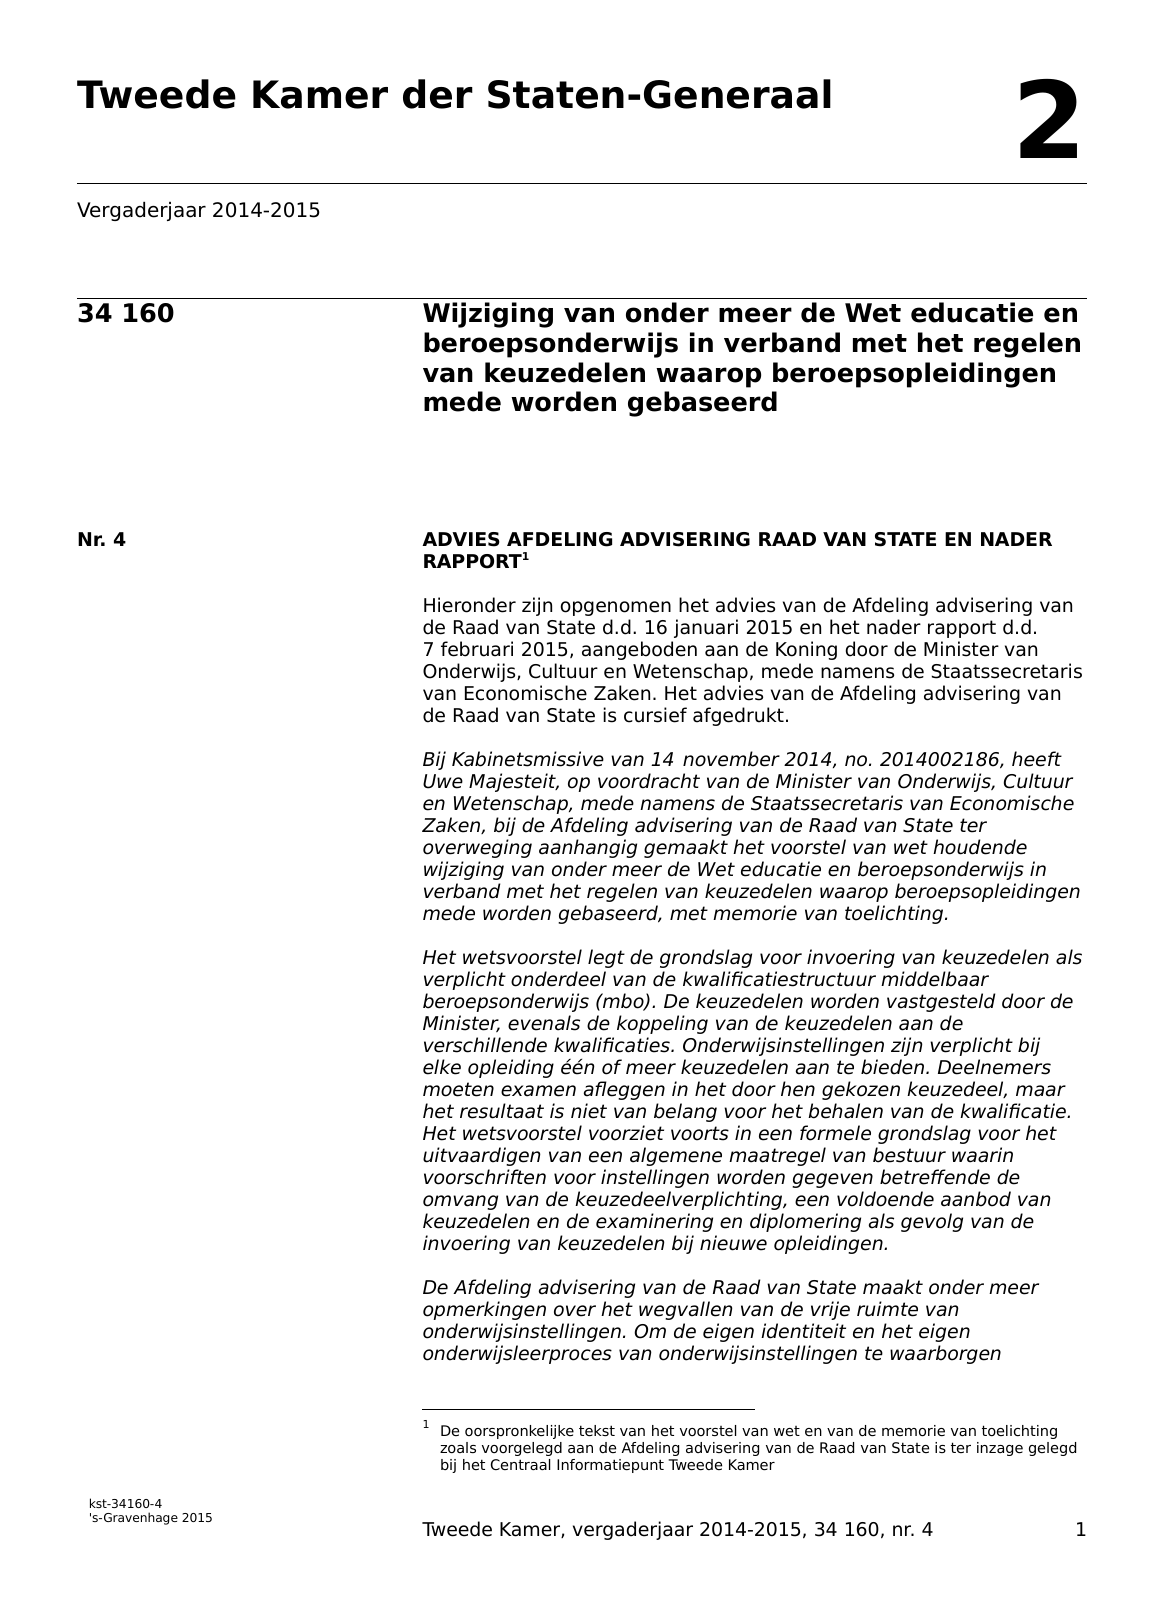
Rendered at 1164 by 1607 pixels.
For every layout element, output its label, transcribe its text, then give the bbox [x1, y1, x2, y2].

table_cell Vergaderjaar 2014-2015 [77, 184, 1087, 298]
text kst-34160-4 [88, 1497, 323, 1511]
text 's-Gravenhage 2015 [88, 1511, 323, 1525]
table_header 2 [886, 59, 1087, 183]
subtitle Nr. 4 ADVIES AFDELING ADVISERING RAAD VAN STATE EN NADER RAPPORT [77, 529, 1087, 573]
subtitle 34 160 Wijziging van onder meer de Wet educatie en beroepsonderwijs in verband met het regelen van keuzedelen waarop beroepsopleidingen mede worden gebaseerd [77, 299, 1087, 418]
table_header Tweede Kamer der Staten-Generaal [77, 59, 886, 183]
text Hieronder zijn opgenomen het advies van de Afdeling advisering van de Raad van State d.d. 16 januari 2015 en het nader rapport d.d. 7 februari 2015, aangeboden aan de Koning door de Minister van Onderwijs, Cultuur en Wetenschap, mede namens de Staatssecretaris van Economische Zaken. Het advies van de Afdeling advisering van de Raad van State is cursief afgedrukt. [422, 595, 1087, 727]
text De Afdeling advisering van de Raad van State maakt onder meer opmerkingen over het wegvallen van de vrije ruimte van onderwijsinstellingen. Om de eigen identiteit en het eigen onderwijsleerproces van onderwijsinstellingen te waarborgen [422, 1277, 1087, 1365]
text Bij Kabinetsmissive van 14 november 2014, no. 2014002186, heeft Uwe Majesteit, op voordracht van de Minister van Onderwijs, Cultuur en Wetenschap, mede namens de Staatssecretaris van Economische Zaken, bij de Afdeling advisering van de Raad van State ter overweging aanhangig gemaakt het voorstel van wet houdende wijziging van onder meer de Wet educatie en beroepsonderwijs in verband met het regelen van keuzedelen waarop beroepsopleidingen mede worden gebaseerd, met memorie van toelichting. [422, 749, 1087, 925]
text Het wetsvoorstel legt de grondslag voor invoering van keuzedelen als verplicht onderdeel van de kwalificatiestructuur middelbaar beroepsonderwijs (mbo). De keuzedelen worden vastgesteld door de Minister, evenals de koppeling van de keuzedelen aan de verschillende kwalificaties. Onderwijsinstellingen zijn verplicht bij elke opleiding één of meer keuzedelen aan te bieden. Deelnemers moeten examen afleggen in het door hen gekozen keuzedeel, maar het resultaat is niet van belang voor het behalen van de kwalificatie. Het wetsvoorstel voorziet voorts in een formele grondslag voor het uitvaardigen van een algemene maatregel van bestuur waarin voorschriften voor instellingen worden gegeven betreffende de omvang van de keuzedeelverplichting, een voldoende aanbod van keuzedelen en de examinering en diplomering als gevolg van de invoering van keuzedelen bij nieuwe opleidingen. [422, 947, 1087, 1255]
text De oorspronkelijke tekst van het voorstel van wet en van de memorie van toelichting zoals voorgelegd aan de Afdeling advisering van de Raad van State is ter inzage gelegd bij het Centraal Informatiepunt Tweede Kamer [422, 1418, 1087, 1474]
